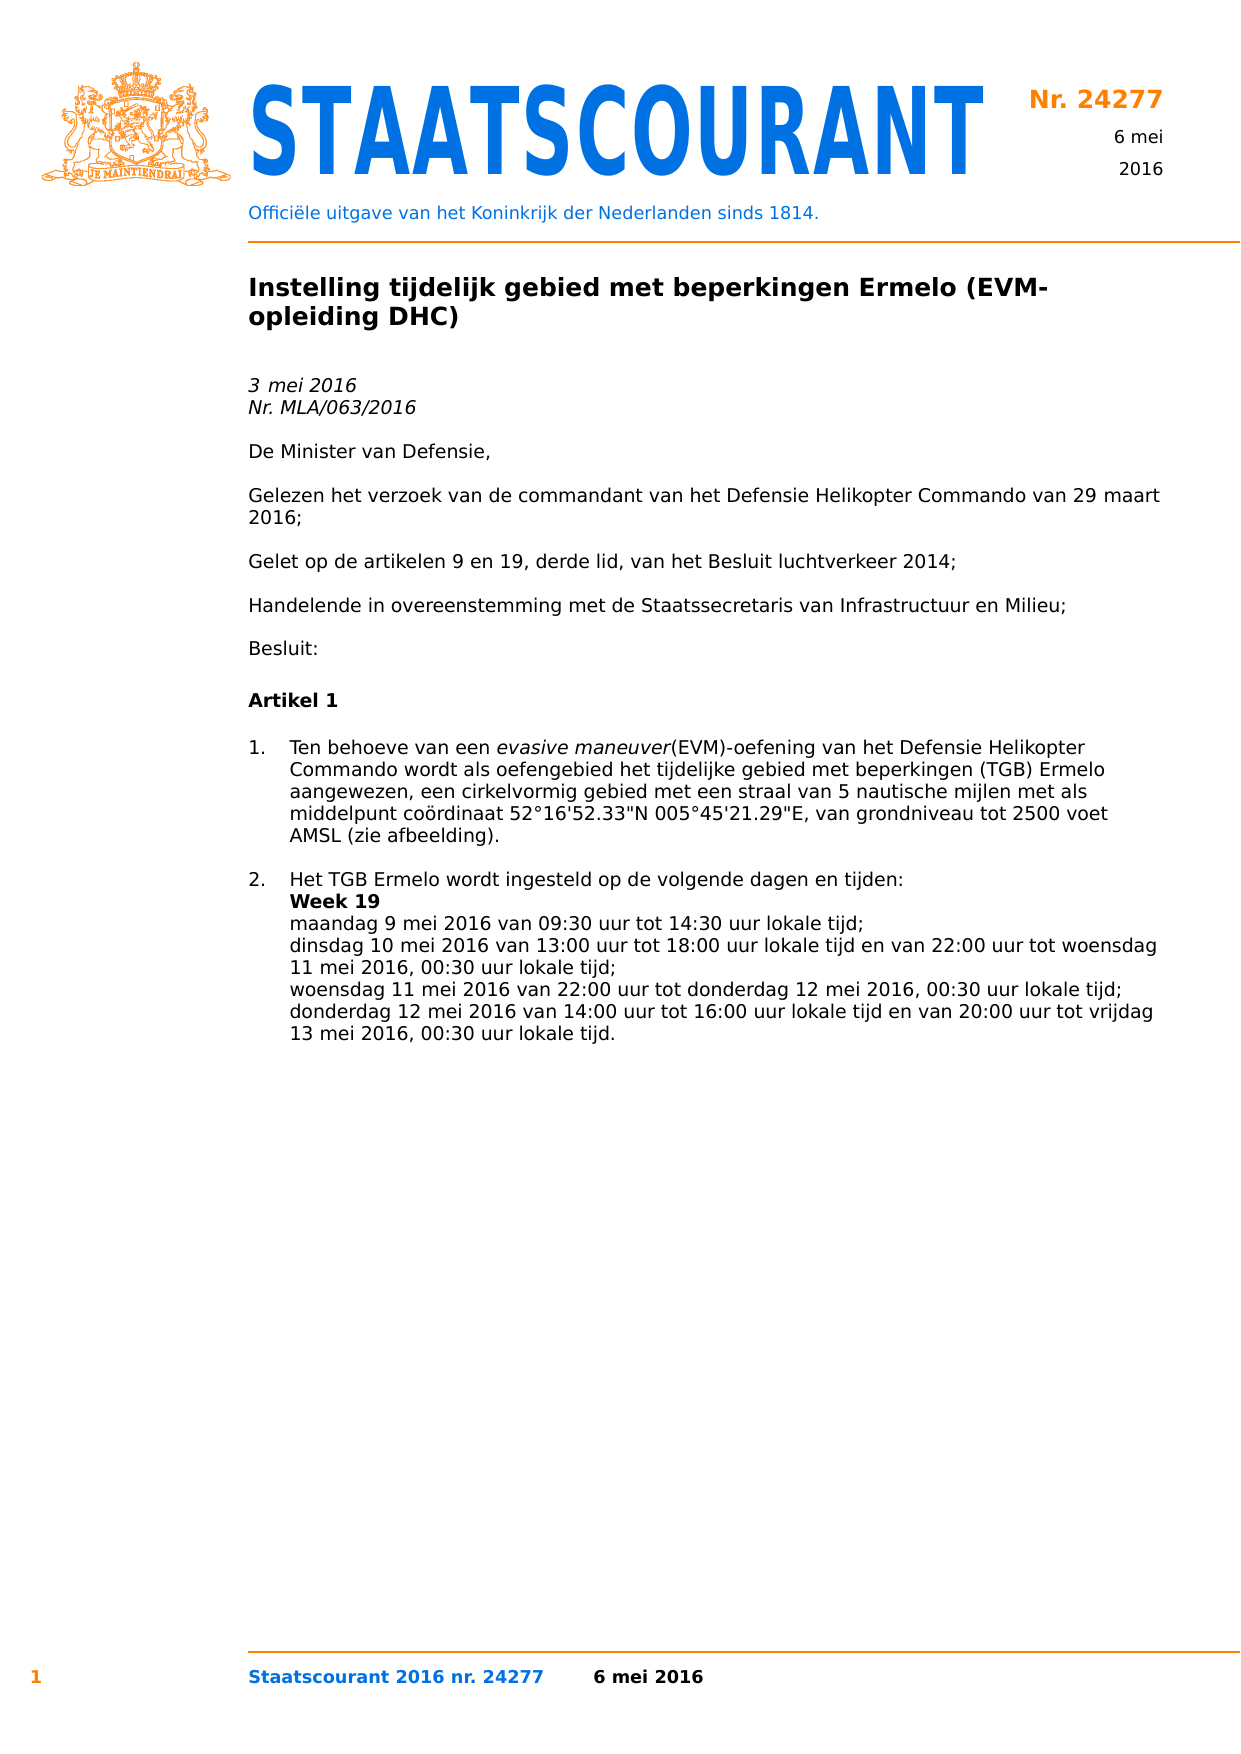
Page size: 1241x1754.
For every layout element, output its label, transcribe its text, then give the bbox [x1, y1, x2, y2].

text donderdag 12 mei 2016 van 14:00 uur tot 16:00 uur lokale tijd en van 20:00 uur tot vrijdag 13 mei 2016, 00:30 uur lokale tijd. [289, 1001, 1163, 1045]
text 1. Ten behoeve van een evasive maneuver(EVM)-oefening van het Defensie Helikopter Commando wordt als oefengebied het tijdelijke gebied met beperkingen (TGB) Ermelo aangewezen, een cirkelvormig gebied met een straal van 5 nautische mijlen met als middelpunt coördinaat 52°16'52.33"N 005°45'21.29"E, van grondniveau tot 2500 voet AMSL (zie afbeelding). [248, 737, 1163, 847]
text Gelezen het verzoek van de commandant van het Defensie Helikopter Commando van 29 maart 2016; [248, 485, 1163, 529]
text woensdag 11 mei 2016 van 22:00 uur tot donderdag 12 mei 2016, 00:30 uur lokale tijd; [289, 979, 1163, 1001]
table_header STAATSCOURANT [248, 62, 998, 203]
table_cell 2016 [998, 153, 1240, 203]
table_header Nr. 24277 [998, 62, 1240, 121]
text Handelende in overeenstemming met de Staatssecretaris van Infrastructuur en Milieu; [248, 594, 1163, 616]
text Week 19 [289, 891, 1163, 913]
text 3 mei 2016 [248, 375, 1163, 397]
subtitle Artikel 1 [248, 690, 1163, 712]
text dinsdag 10 mei 2016 van 13:00 uur tot 18:00 uur lokale tijd en van 22:00 uur tot woensdag 11 mei 2016, 00:30 uur lokale tijd; [289, 935, 1163, 979]
text De Minister van Defensie, [248, 441, 1163, 463]
table_cell Officiële uitgave van het Koninkrijk der Nederlanden sinds 1814. [248, 203, 1240, 241]
subtitle Instelling tijdelijk gebied met beperkingen Ermelo (EVM-opleiding DHC) [248, 273, 1163, 331]
table_header [25, 62, 248, 241]
table_cell 6 mei [998, 121, 1240, 153]
text Besluit: [248, 638, 1163, 660]
text Gelet op de artikelen 9 en 19, derde lid, van het Besluit luchtverkeer 2014; [248, 551, 1163, 573]
text Nr. MLA/063/2016 [248, 397, 1163, 419]
picture [41, 62, 231, 186]
text 2. Het TGB Ermelo wordt ingesteld op de volgende dagen en tijden: [248, 869, 1163, 891]
text maandag 9 mei 2016 van 09:30 uur tot 14:30 uur lokale tijd; [289, 913, 1163, 935]
